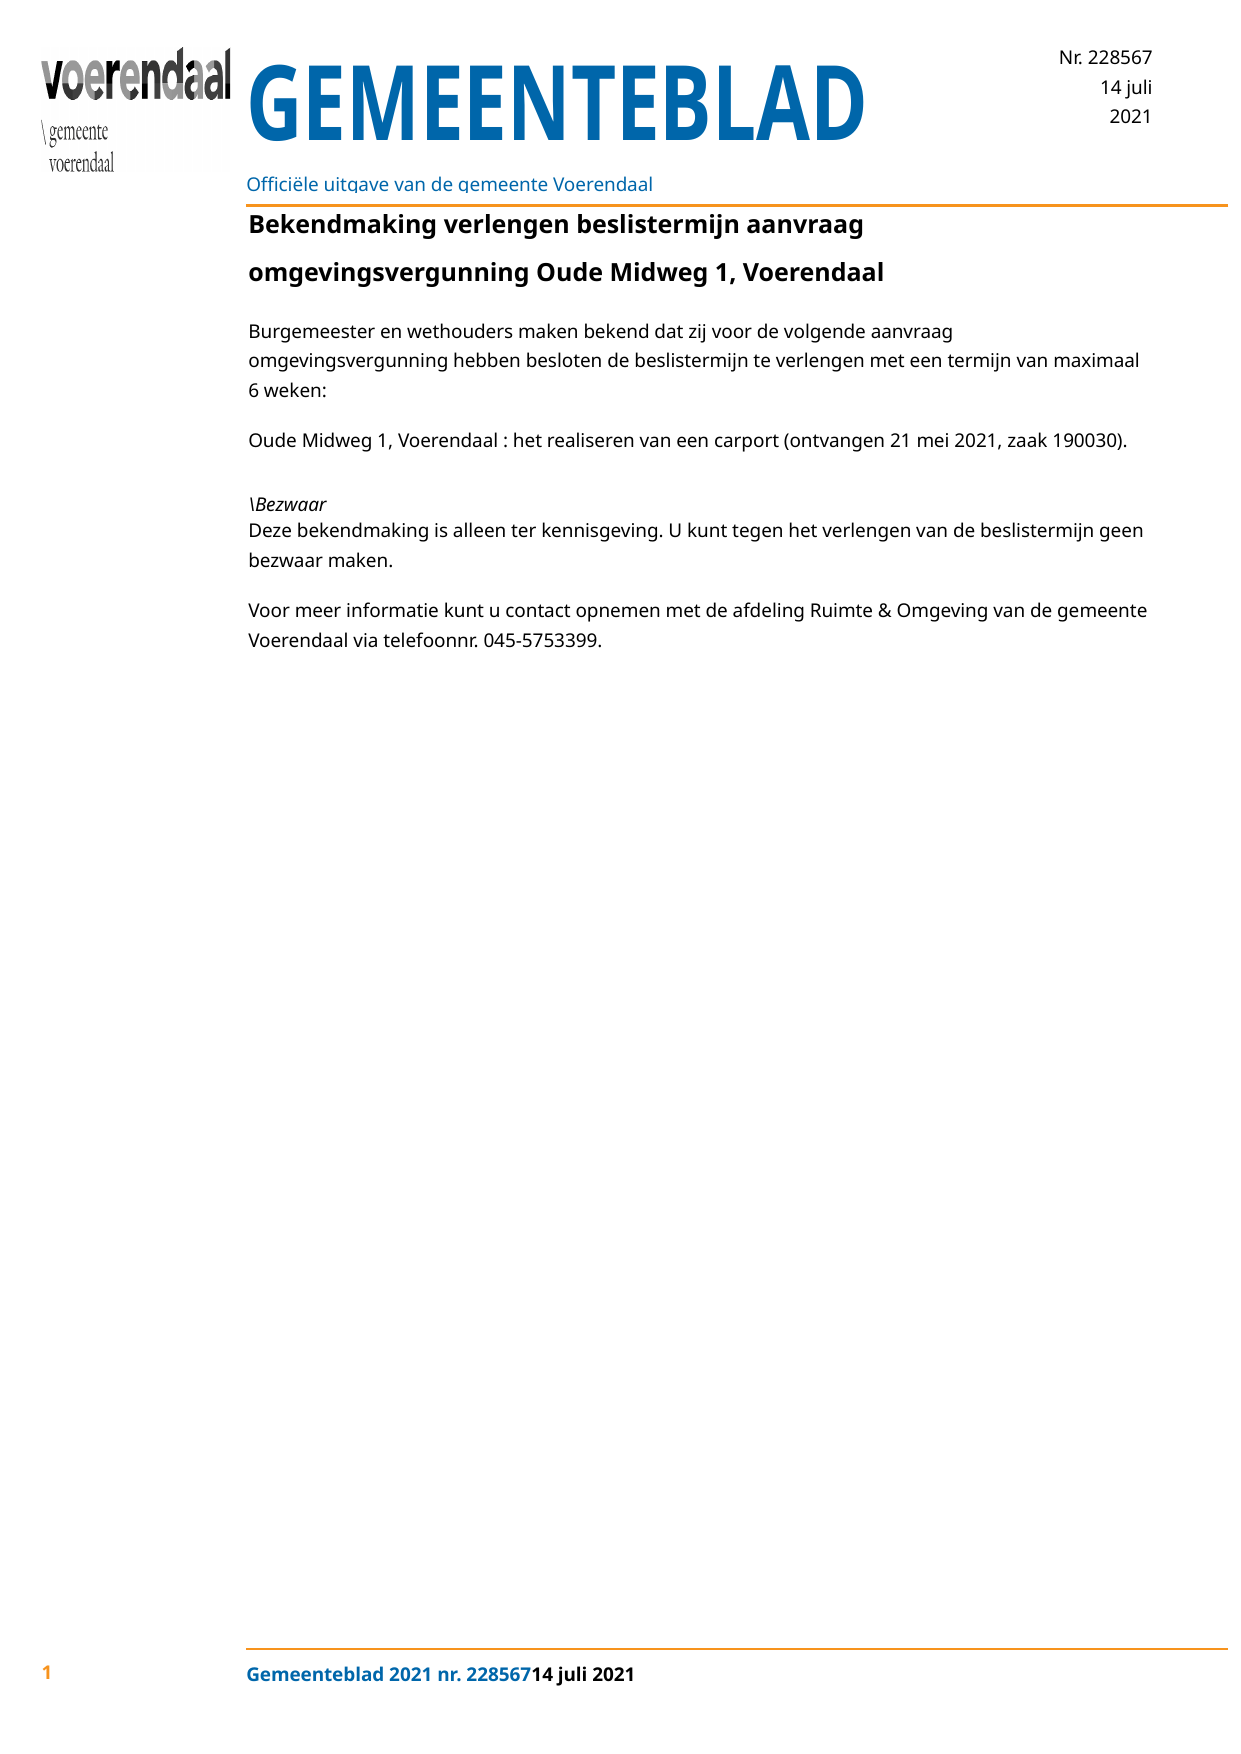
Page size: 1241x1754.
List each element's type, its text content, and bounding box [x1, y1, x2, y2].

text Deze bekendmaking is alleen ter kennisgeving. U kunt tegen het verlengen van de beslistermijn geen bezwaar maken. [248, 517, 1152, 572]
picture [41, 47, 231, 172]
text Voor meer informatie kunt u contact opnemen met de afdeling Ruimte & Omgeving van de gemeente Voerendaal via telefoonnr. 045-5753399. [248, 597, 1152, 652]
text Burgemeester en wethouders maken bekend dat zij voor de volgende aanvraag omgevingsvergunning hebben besloten de beslistermijn te verlengen met een termijn van maximaal 6 weken: [248, 318, 1152, 403]
text \Bezwaar [248, 491, 1152, 517]
text Bekendmaking verlengen beslistermijn aanvraag omgevingsvergunning Oude Midweg 1, Voerendaal [248, 207, 1152, 288]
text Oude Midweg 1, Voerendaal : het realiseren van een carport (ontvangen 21 mei 2021, zaak 190030). [248, 427, 1152, 453]
